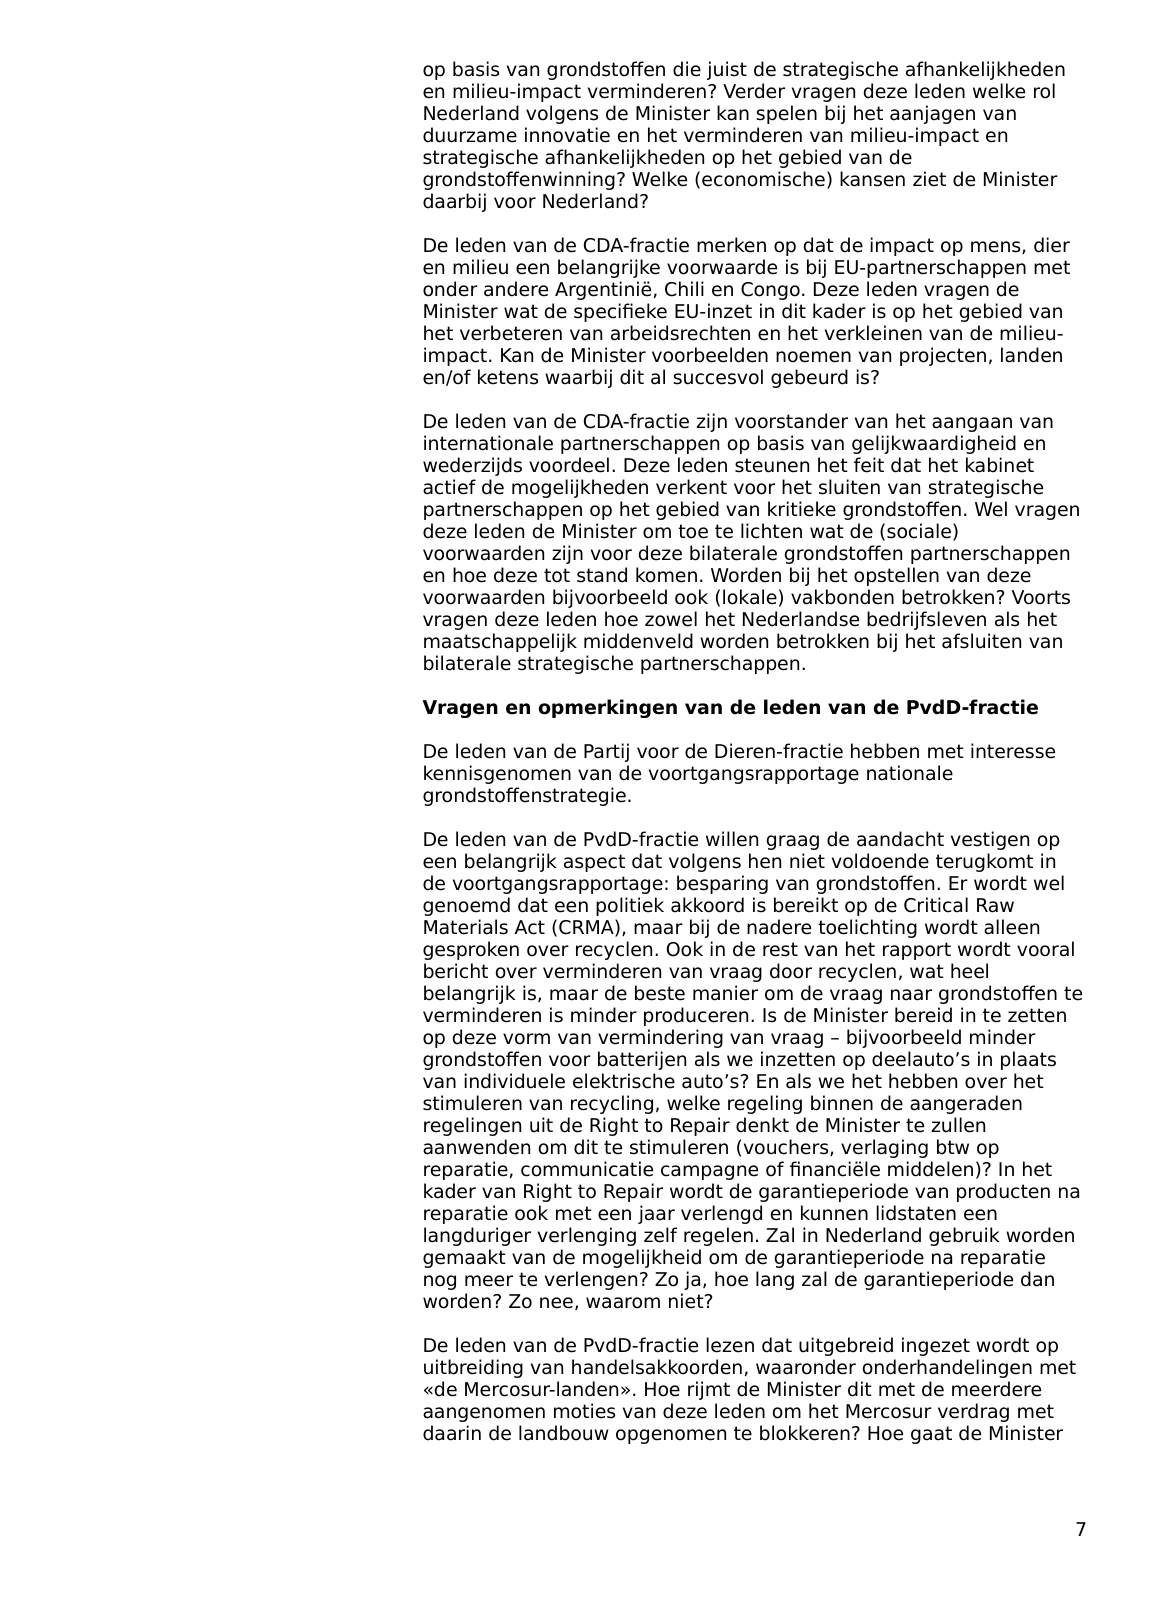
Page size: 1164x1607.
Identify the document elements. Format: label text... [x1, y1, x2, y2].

text De leden van de CDA-fractie zijn voorstander van het aangaan van internationale partnerschappen op basis van gelijkwaardigheid en wederzijds voordeel. Deze leden steunen het feit dat het kabinet actief de mogelijkheden verkent voor het sluiten van strategische partnerschappen op het gebied van kritieke grondstoffen. Wel vragen deze leden de Minister om toe te lichten wat de (sociale) voorwaarden zijn voor deze bilaterale grondstoffen partnerschappen en hoe deze tot stand komen. Worden bij het opstellen van deze voorwaarden bijvoorbeeld ook (lokale) vakbonden betrokken? Voorts vragen deze leden hoe zowel het Nederlandse bedrijfsleven als het maatschappelijk middenveld worden betrokken bij het afsluiten van bilaterale strategische partnerschappen. [422, 411, 1087, 675]
text De leden van de PvdD-fractie willen graag de aandacht vestigen op een belangrijk aspect dat volgens hen niet voldoende terugkomt in de voortgangsrapportage: besparing van grondstoffen. Er wordt wel genoemd dat een politiek akkoord is bereikt op de Critical Raw Materials Act (CRMA), maar bij de nadere toelichting wordt alleen gesproken over recyclen. Ook in de rest van het rapport wordt vooral bericht over verminderen van vraag door recyclen, wat heel belangrijk is, maar de beste manier om de vraag naar grondstoffen te verminderen is minder produceren. Is de Minister bereid in te zetten op deze vorm van vermindering van vraag – bijvoorbeeld minder grondstoffen voor batterijen als we inzetten op deelauto’s in plaats van individuele elektrische auto’s? En als we het hebben over het stimuleren van recycling, welke regeling binnen de aangeraden regelingen uit de Right to Repair denkt de Minister te zullen aanwenden om dit te stimuleren (vouchers, verlaging btw op reparatie, communicatie campagne of financiële middelen)? In het kader van Right to Repair wordt de garantieperiode van producten na reparatie ook met een jaar verlengd en kunnen lidstaten een langduriger verlenging zelf regelen. Zal in Nederland gebruik worden gemaakt van de mogelijkheid om de garantieperiode na reparatie nog meer te verlengen? Zo ja, hoe lang zal de garantieperiode dan worden? Zo nee, waarom niet? [422, 829, 1087, 1313]
text De leden van de Partij voor de Dieren-fractie hebben met interesse kennisgenomen van de voortgangsrapportage nationale grondstoffenstrategie. [422, 741, 1087, 807]
text De leden van de PvdD-fractie lezen dat uitgebreid ingezet wordt op uitbreiding van handelsakkoorden, waaronder onderhandelingen met «de Mercosur-landen». Hoe rijmt de Minister dit met de meerdere aangenomen moties van deze leden om het Mercosur verdrag met daarin de landbouw opgenomen te blokkeren? Hoe gaat de Minister [422, 1335, 1087, 1445]
subtitle Vragen en opmerkingen van de leden van de PvdD-fractie [422, 697, 1087, 719]
text op basis van grondstoffen die juist de strategische afhankelijkheden en milieu-impact verminderen? Verder vragen deze leden welke rol Nederland volgens de Minister kan spelen bij het aanjagen van duurzame innovatie en het verminderen van milieu-impact en strategische afhankelijkheden op het gebied van de grondstoffenwinning? Welke (economische) kansen ziet de Minister daarbij voor Nederland? [422, 59, 1087, 213]
text De leden van de CDA-fractie merken op dat de impact op mens, dier en milieu een belangrijke voorwaarde is bij EU-partnerschappen met onder andere Argentinië, Chili en Congo. Deze leden vragen de Minister wat de specifieke EU-inzet in dit kader is op het gebied van het verbeteren van arbeidsrechten en het verkleinen van de milieu-impact. Kan de Minister voorbeelden noemen van projecten, landen en/of ketens waarbij dit al succesvol gebeurd is? [422, 235, 1087, 389]
